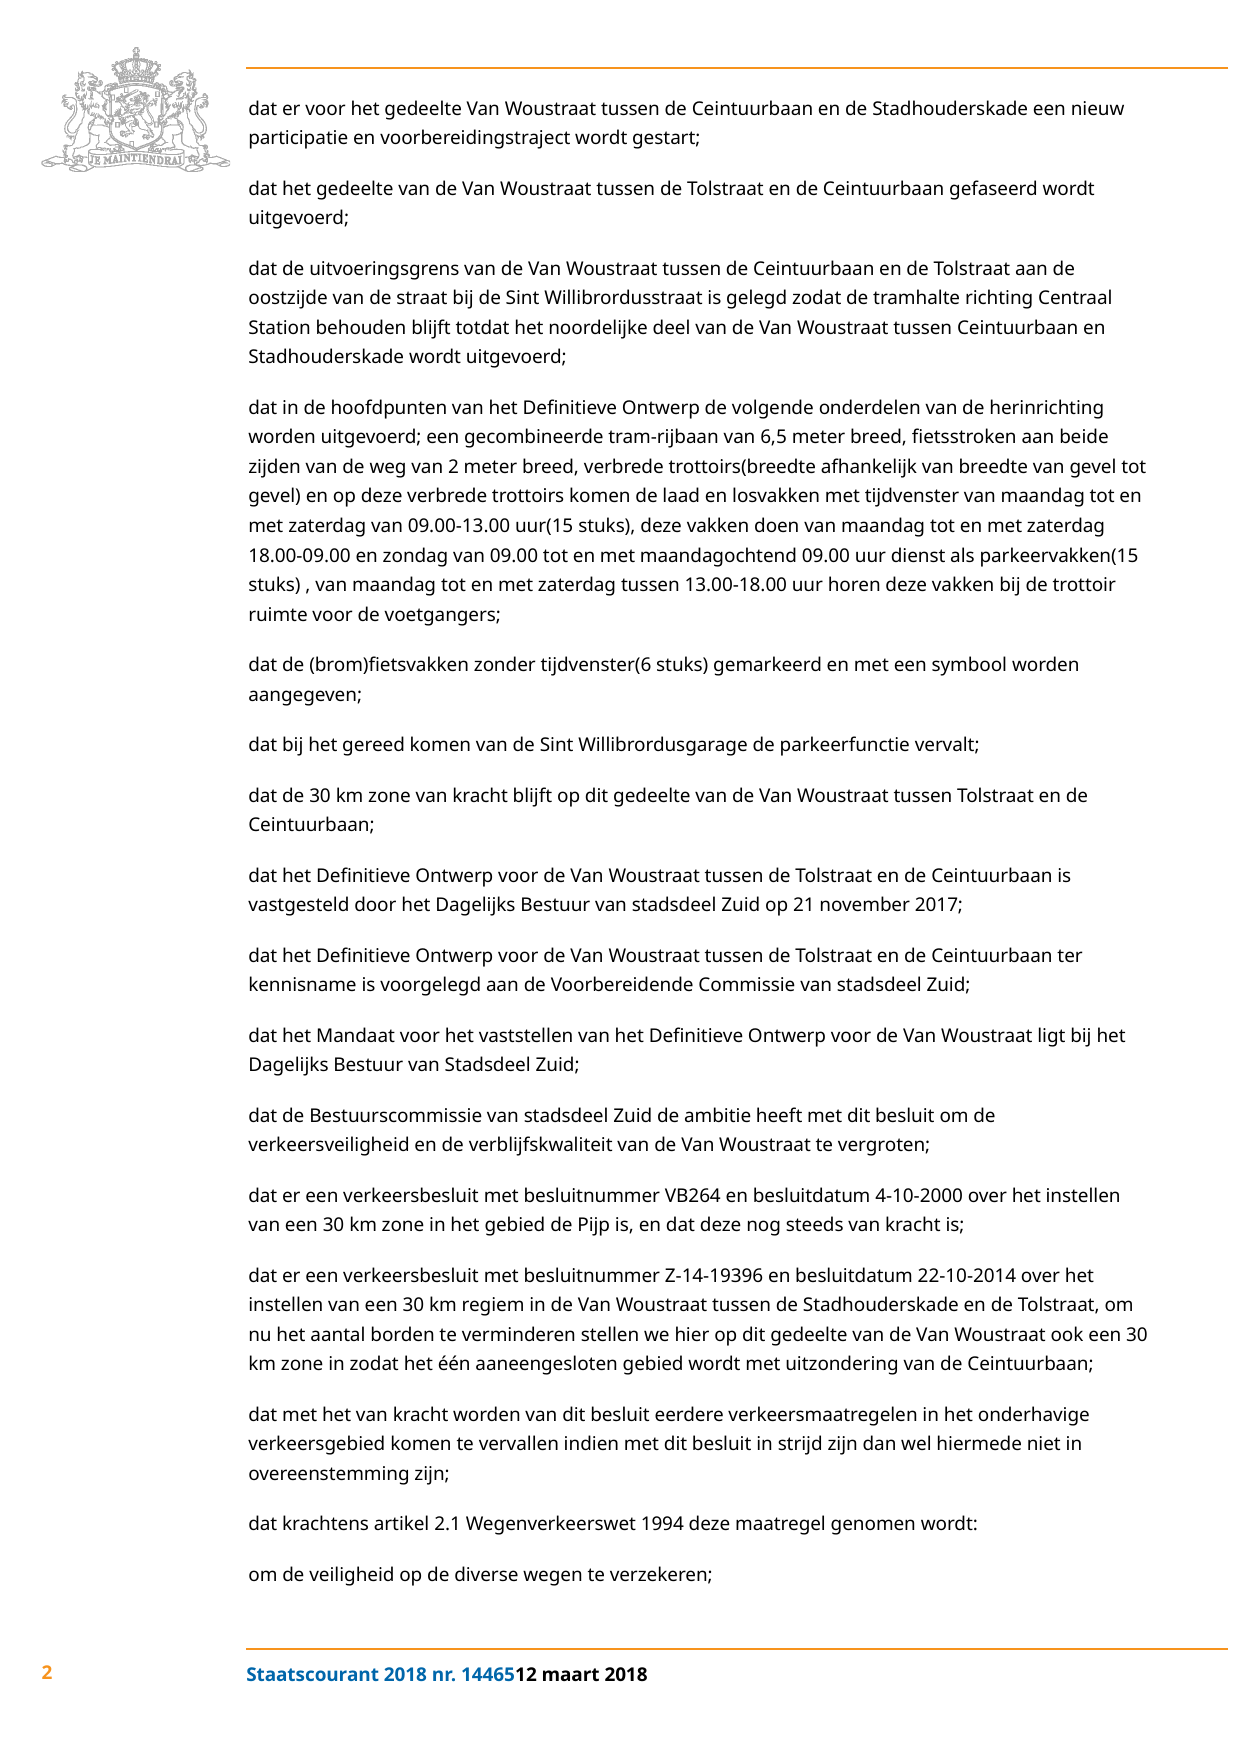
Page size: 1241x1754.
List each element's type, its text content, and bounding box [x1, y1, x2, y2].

text dat er voor het gedeelte Van Woustraat tussen de Ceintuurbaan en de Stadhouderskade een nieuw participatie en voorbereidingstraject wordt gestart; [248, 95, 1152, 150]
text dat de (brom)fietsvakken zonder tijdvenster(6 stuks) gemarkeerd en met een symbool worden aangegeven; [248, 651, 1152, 707]
text dat het Definitieve Ontwerp voor de Van Woustraat tussen de Tolstraat en de Ceintuurbaan is vastgesteld door het Dagelijks Bestuur van stadsdeel Zuid op 21 november 2017; [248, 862, 1152, 917]
text dat de 30 km zone van kracht blijft op dit gedeelte van de Van Woustraat tussen Tolstraat en de Ceintuurbaan; [248, 782, 1152, 837]
text dat bij het gereed komen van de Sint Willibrordusgarage de parkeerfunctie vervalt; [248, 731, 1152, 757]
text dat het Mandaat voor het vaststellen van het Definitieve Ontwerp voor de Van Woustraat ligt bij het Dagelijks Bestuur van Stadsdeel Zuid; [248, 1022, 1152, 1077]
text dat krachtens artikel 2.1 Wegenverkeerswet 1994 deze maatregel genomen wordt: [248, 1511, 1152, 1536]
text dat in de hoofdpunten van het Definitieve Ontwerp de volgende onderdelen van de herinrichting worden uitgevoerd; een gecombineerde tram-rijbaan van 6,5 meter breed, fietsstroken aan beide zijden van de weg van 2 meter breed, verbrede trottoirs(breedte afhankelijk van breedte van gevel tot gevel) en op deze verbrede trottoirs komen de laad en losvakken met tijdvenster van maandag tot en met zaterdag van 09.00-13.00 uur(15 stuks), deze vakken doen van maandag tot en met zaterdag 18.00-09.00 en zondag van 09.00 tot en met maandagochtend 09.00 uur dienst als parkeervakken(15 stuks) , van maandag tot en met zaterdag tussen 13.00-18.00 uur horen deze vakken bij de trottoir ruimte voor de voetgangers; [248, 394, 1152, 627]
text om de veiligheid op de diverse wegen te verzekeren; [248, 1561, 1152, 1587]
text dat de Bestuurscommissie van stadsdeel Zuid de ambitie heeft met dit besluit om de verkeersveiligheid en de verblijfskwaliteit van de Van Woustraat te vergroten; [248, 1102, 1152, 1157]
text dat het Definitieve Ontwerp voor de Van Woustraat tussen de Tolstraat en de Ceintuurbaan ter kennisname is voorgelegd aan de Voorbereidende Commissie van stadsdeel Zuid; [248, 942, 1152, 997]
picture [41, 47, 231, 172]
text dat het gedeelte van de Van Woustraat tussen de Tolstraat en de Ceintuurbaan gefaseerd wordt uitgevoerd; [248, 175, 1152, 230]
text dat de uitvoeringsgrens van de Van Woustraat tussen de Ceintuurbaan en de Tolstraat aan de oostzijde van de straat bij de Sint Willibrordusstraat is gelegd zodat de tramhalte richting Centraal Station behouden blijft totdat het noordelijke deel van de Van Woustraat tussen Ceintuurbaan en Stadhouderskade wordt uitgevoerd; [248, 255, 1152, 369]
text dat er een verkeersbesluit met besluitnummer VB264 en besluitdatum 4-10-2000 over het instellen van een 30 km zone in het gebied de Pijp is, en dat deze nog steeds van kracht is; [248, 1182, 1152, 1237]
text dat met het van kracht worden van dit besluit eerdere verkeersmaatregelen in het onderhavige verkeersgebied komen te vervallen indien met dit besluit in strijd zijn dan wel hiermede niet in overeenstemming zijn; [248, 1401, 1152, 1486]
text dat er een verkeersbesluit met besluitnummer Z-14-19396 en besluitdatum 22-10-2014 over het instellen van een 30 km regiem in de Van Woustraat tussen de Stadhouderskade en de Tolstraat, om nu het aantal borden te verminderen stellen we hier op dit gedeelte van de Van Woustraat ook een 30 km zone in zodat het één aaneengesloten gebied wordt met uitzondering van de Ceintuurbaan; [248, 1262, 1152, 1376]
